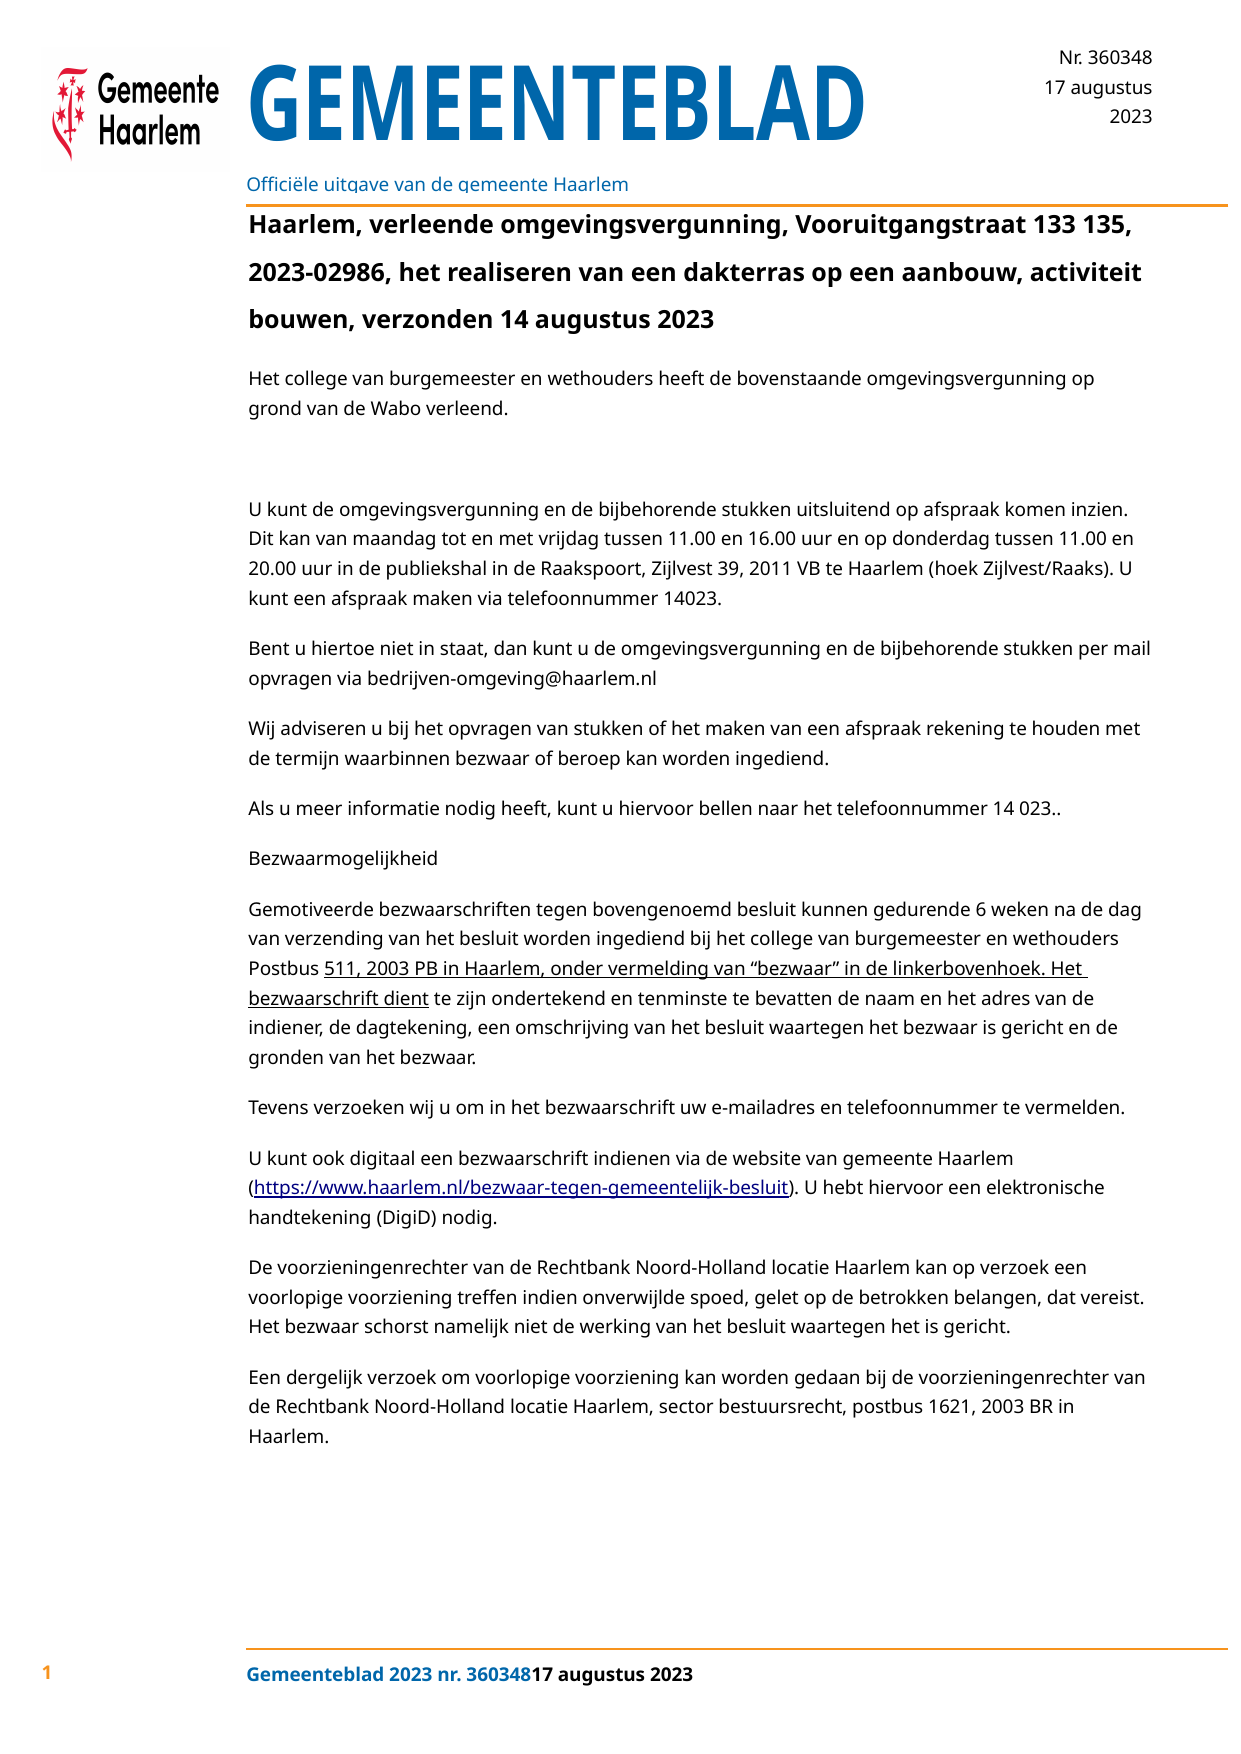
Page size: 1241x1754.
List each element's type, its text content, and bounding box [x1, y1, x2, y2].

text Haarlem, verleende omgevingsvergunning, Vooruitgangstraat 133 135, 2023-02986, het realiseren van een dakterras op een aanbouw, activiteit bouwen, verzonden 14 augustus 2023 [248, 207, 1152, 336]
text U kunt de omgevingsvergunning en de bijbehorende stukken uitsluitend op afspraak komen inzien. Dit kan van maandag tot en met vrijdag tussen 11.00 en 16.00 uur en op donderdag tussen 11.00 en 20.00 uur in de publiekshal in de Raakspoort, Zijlvest 39, 2011 VB te Haarlem (hoek Zijlvest/Raaks). U kunt een afspraak maken via telefoonnummer 14023. [248, 496, 1152, 610]
text Een dergelijk verzoek om voorlopige voorziening kan worden gedaan bij de voorzieningenrechter van de Rechtbank Noord-Holland locatie Haarlem, sector bestuursrecht, postbus 1621, 2003 BR in Haarlem. [248, 1364, 1152, 1449]
text Wij adviseren u bij het opvragen van stukken of het maken van een afspraak rekening te houden met de termijn waarbinnen bezwaar of beroep kan worden ingediend. [248, 715, 1152, 770]
text Als u meer informatie nodig heeft, kunt u hiervoor bellen naar het telefoonnummer 14 023.. [248, 795, 1152, 821]
text Bent u hiertoe niet in staat, dan kunt u de omgevingsvergunning en de bijbehorende stukken per mail opvragen via bedrijven-omgeving@haarlem.nl [248, 635, 1152, 690]
text De voorzieningenrechter van de Rechtbank Noord-Holland locatie Haarlem kan op verzoek een voorlopige voorziening treffen indien onverwijlde spoed, gelet op de betrokken belangen, dat vereist. Het bezwaar schorst namelijk niet de werking van het besluit waartegen het is gericht. [248, 1254, 1152, 1339]
text Gemotiveerde bezwaarschriften tegen bovengenoemd besluit kunnen gedurende 6 weken na de dag van verzending van het besluit worden ingediend bij het college van burgemeester en wethouders Postbus 511, 2003 PB in Haarlem, onder vermelding van “bezwaar” in de linkerbovenhoek. Het bezwaarschrift dient te zijn ondertekend en tenminste te bevatten de naam en het adres van de indiener, de dagtekening, een omschrijving van het besluit waartegen het bezwaar is gericht en de gronden van het bezwaar. [248, 896, 1152, 1069]
text Bezwaarmogelijkheid [248, 846, 1152, 871]
picture [41, 47, 231, 172]
text Tevens verzoeken wij u om in het bezwaarschrift uw e-mailadres en telefoonnummer te vermelden. [248, 1094, 1152, 1120]
text U kunt ook digitaal een bezwaarschrift indienen via de website van gemeente Haarlem (https://www.haarlem.nl/bezwaar-tegen-gemeentelijk-besluit). U hebt hiervoor een elektronische handtekening (DigiD) nodig. [248, 1145, 1152, 1229]
text Het college van burgemeester en wethouders heeft de bovenstaande omgevingsvergunning op grond van de Wabo verleend. [248, 366, 1152, 421]
